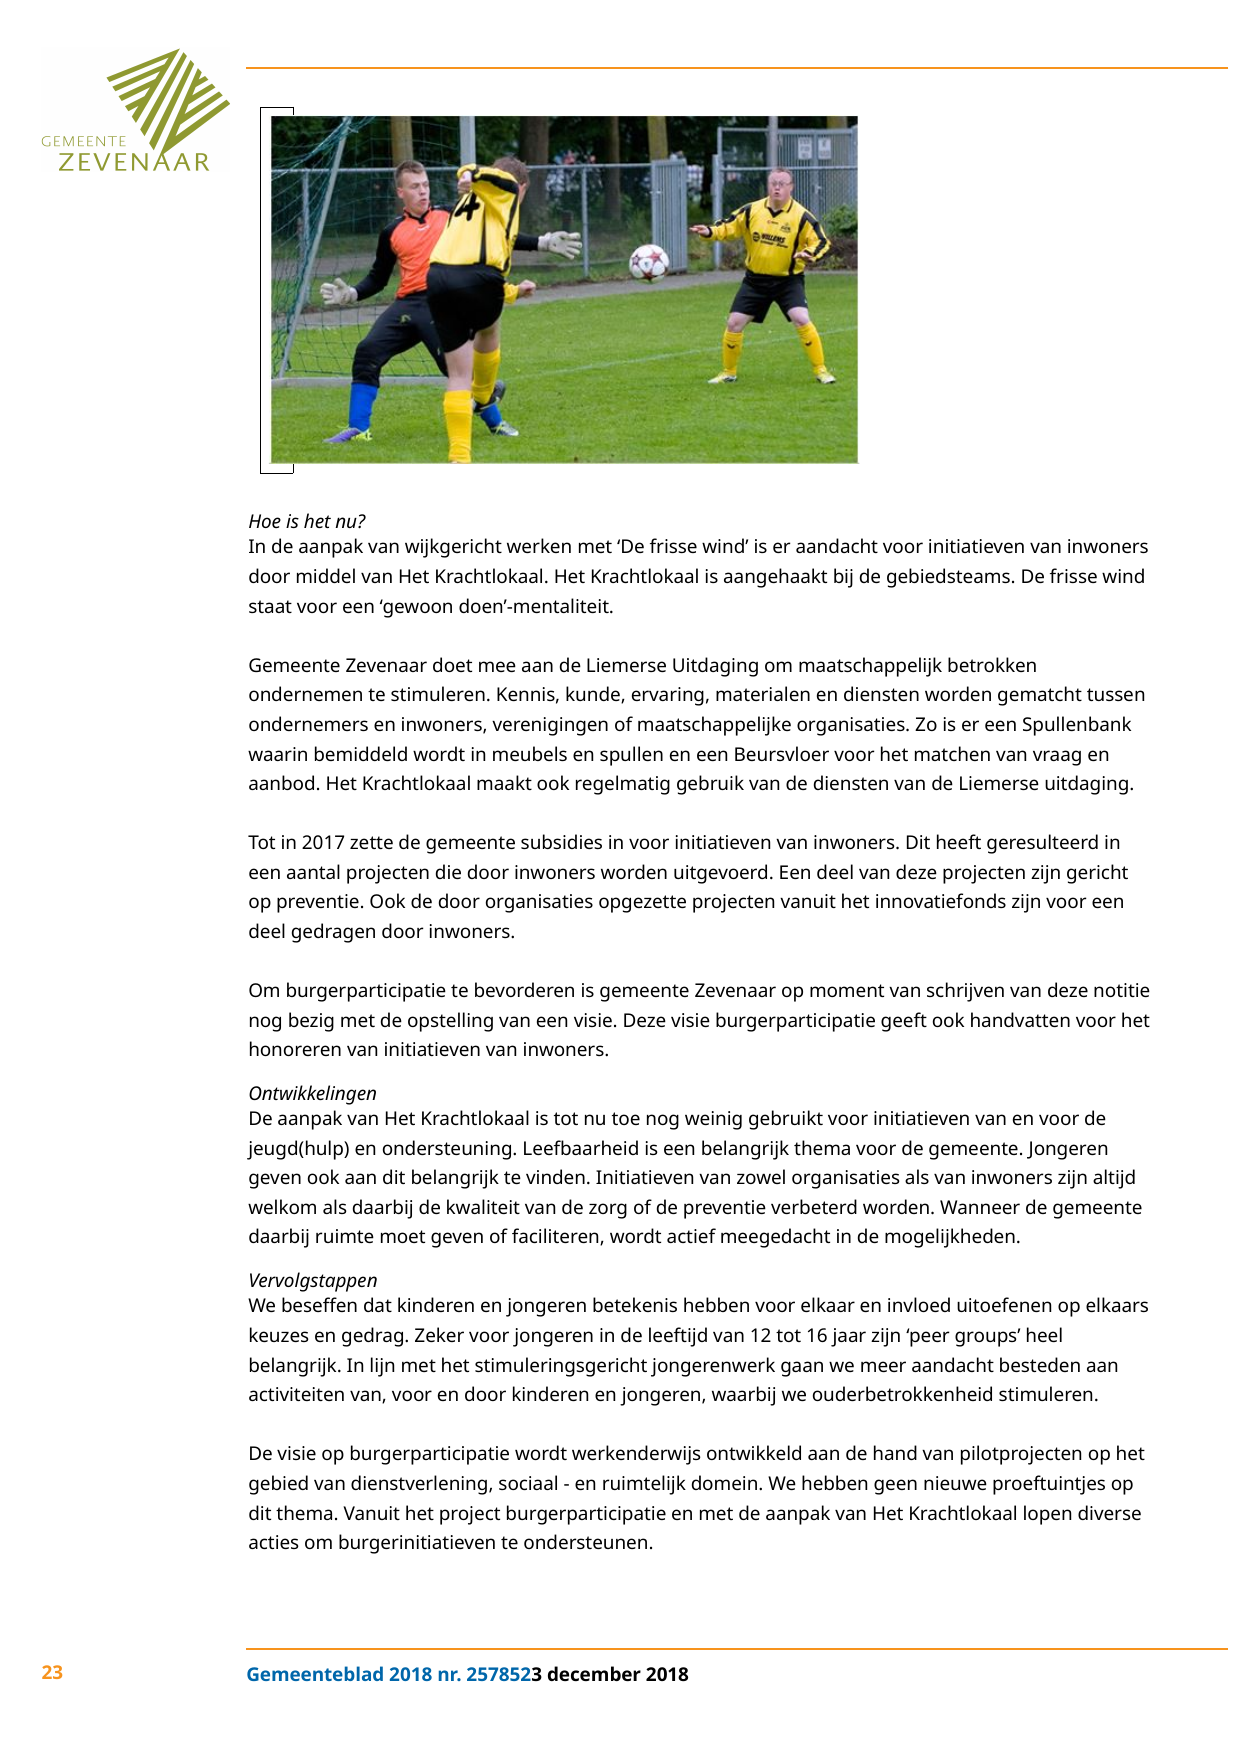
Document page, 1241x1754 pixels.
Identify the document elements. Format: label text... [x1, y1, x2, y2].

text Vervolgstappen [248, 1267, 1152, 1293]
text We beseffen dat kinderen en jongeren betekenis hebben voor elkaar en invloed uitoefenen op elkaars keuzes en gedrag. Zeker voor jongeren in de leeftijd van 12 tot 16 jaar zijn ‘peer groups’ heel belangrijk. In lijn met het stimuleringsgericht jongerenwerk gaan we meer aandacht besteden aan activiteiten van, voor en door kinderen en jongeren, waarbij we ouderbetrokkenheid stimuleren. [248, 1293, 1152, 1407]
picture [41, 47, 231, 172]
text Hoe is het nu? [248, 508, 1152, 534]
picture [268, 115, 860, 464]
text Ontwikkelingen [248, 1080, 1152, 1105]
text In de aanpak van wijkgericht werken met ‘De frisse wind’ is er aandacht voor initiatieven van inwoners door middel van Het Krachtlokaal. Het Krachtlokaal is aangehaakt bij de gebiedsteams. De frisse wind staat voor een ‘gewoon doen’-mentaliteit. [248, 534, 1152, 618]
text Gemeente Zevenaar doet mee aan de Liemerse Uitdaging om maatschappelijk betrokken ondernemen te stimuleren. Kennis, kunde, ervaring, materialen en diensten worden gematcht tussen ondernemers en inwoners, verenigingen of maatschappelijke organisaties. Zo is er een Spullenbank waarin bemiddeld wordt in meubels en spullen en een Beursvloer voor het matchen van vraag en aanbod. Het Krachtlokaal maakt ook regelmatig gebruik van de diensten van de Liemerse uitdaging. [248, 652, 1152, 796]
text De aanpak van Het Krachtlokaal is tot nu toe nog weinig gebruikt voor initiatieven van en voor de jeugd(hulp) en ondersteuning. Leefbaarheid is een belangrijk thema voor de gemeente. Jongeren geven ook aan dit belangrijk te vinden. Initiatieven van zowel organisaties als van inwoners zijn altijd welkom als daarbij de kwaliteit van de zorg of de preventie verbeterd worden. Wanneer de gemeente daarbij ruimte moet geven of faciliteren, wordt actief meegedacht in de mogelijkheden. [248, 1105, 1152, 1249]
text Tot in 2017 zette de gemeente subsidies in voor initiatieven van inwoners. Dit heeft geresulteerd in een aantal projecten die door inwoners worden uitgevoerd. Een deel van deze projecten zijn gericht op preventie. Ook de door organisaties opgezette projecten vanuit het innovatiefonds zijn voor een deel gedragen door inwoners. [248, 829, 1152, 944]
text De visie op burgerparticipatie wordt werkenderwijs ontwikkeld aan de hand van pilotprojecten op het gebied van dienstverlening, sociaal - en ruimtelijk domein. We hebben geen nieuwe proeftuintjes op dit thema. Vanuit het project burgerparticipatie en met de aanpak van Het Krachtlokaal lopen diverse acties om burgerinitiatieven te ondersteunen. [248, 1441, 1152, 1555]
text Om burgerparticipatie te bevorderen is gemeente Zevenaar op moment van schrijven van deze notitie nog bezig met de opstelling van een visie. Deze visie burgerparticipatie geeft ook handvatten voor het honoreren van initiatieven van inwoners. [248, 977, 1152, 1062]
